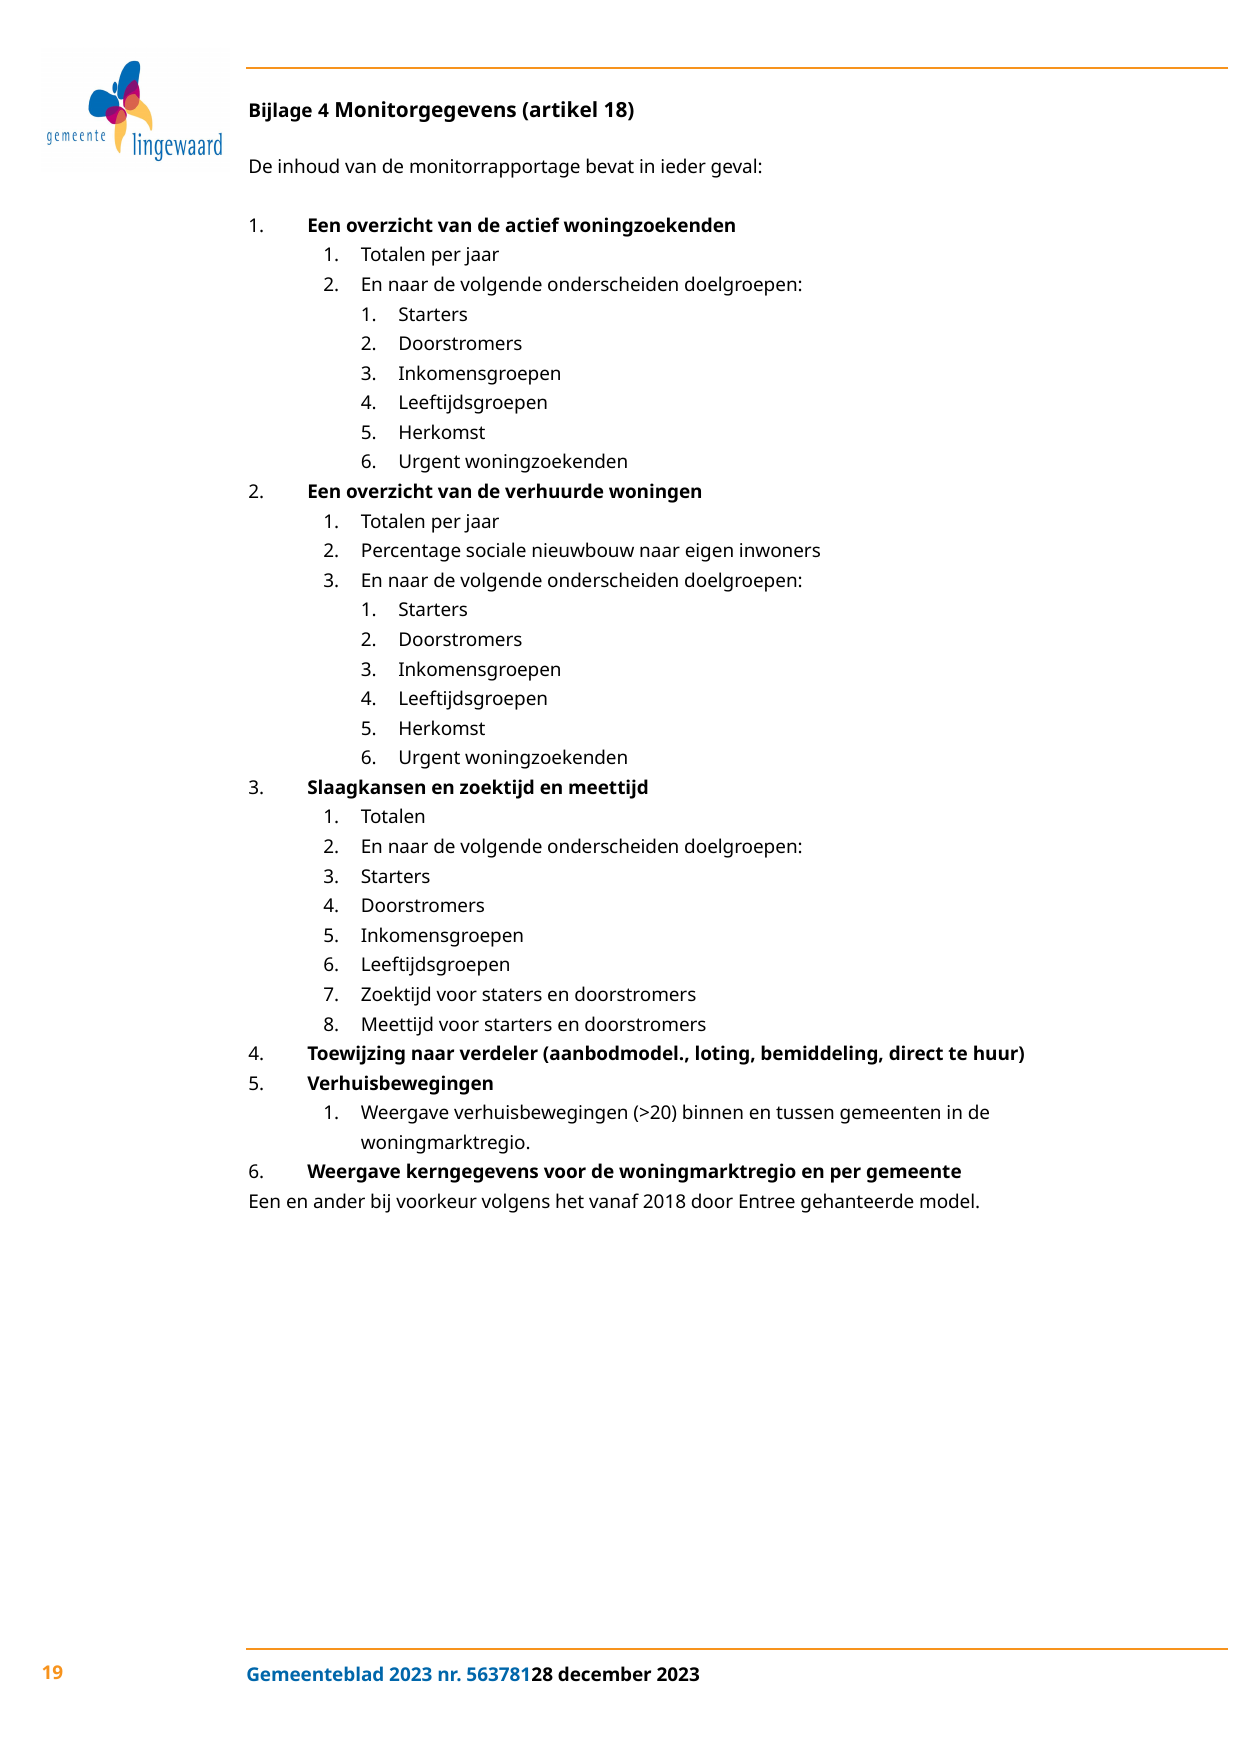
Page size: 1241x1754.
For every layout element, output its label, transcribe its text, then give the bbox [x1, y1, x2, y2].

list Meettijd voor starters en doorstromers [323, 1011, 1152, 1037]
list Inkomensgroepen [361, 360, 1152, 386]
list Een overzicht van de verhuurde woningen [248, 478, 1152, 504]
list Percentage sociale nieuwbouw naar eigen inwoners [323, 537, 1152, 563]
list Starters [323, 863, 1152, 889]
list En naar de volgende onderscheiden doelgroepen: [323, 271, 1152, 297]
list Herkomst [361, 715, 1152, 741]
list Verhuisbewegingen [248, 1070, 1152, 1096]
list Leeftijdsgroepen [323, 952, 1152, 977]
list Urgent woningzoekenden [361, 744, 1152, 770]
list Zoektijd voor staters en doorstromers [323, 981, 1152, 1007]
list Doorstromers [323, 892, 1152, 918]
list Doorstromers [361, 330, 1152, 356]
list Inkomensgroepen [361, 656, 1152, 682]
text De inhoud van de monitorrapportage bevat in ieder geval: [248, 153, 1152, 179]
list Slaagkansen en zoektijd en meettijd [248, 774, 1152, 800]
list Doorstromers [361, 626, 1152, 652]
picture [41, 47, 231, 172]
list Totalen per jaar [323, 242, 1152, 267]
list Starters [361, 301, 1152, 327]
list En naar de volgende onderscheiden doelgroepen: [323, 567, 1152, 593]
list Weergave kerngegevens voor de woningmarktregio en per gemeente [248, 1159, 1152, 1184]
list Leeftijdsgroepen [361, 685, 1152, 711]
list Totalen per jaar [323, 508, 1152, 534]
list Inkomensgroepen [323, 922, 1152, 948]
list Starters [361, 597, 1152, 622]
text Bijlage 4 Monitorgegevens (artikel 18) [248, 95, 1152, 123]
list En naar de volgende onderscheiden doelgroepen: [323, 833, 1152, 859]
list Toewijzing naar verdeler (aanbodmodel., loting, bemiddeling, direct te huur) [248, 1040, 1152, 1066]
list Leeftijdsgroepen [361, 389, 1152, 415]
text Een en ander bij voorkeur volgens het vanaf 2018 door Entree gehanteerde model. [248, 1188, 1152, 1214]
list Urgent woningzoekenden [361, 449, 1152, 474]
list Een overzicht van de actief woningzoekenden [248, 212, 1152, 238]
list Totalen [323, 804, 1152, 829]
list Weergave verhuisbewegingen (>20) binnen en tussen gemeenten in de woningmarktregio. [323, 1099, 1152, 1155]
list Herkomst [361, 419, 1152, 445]
